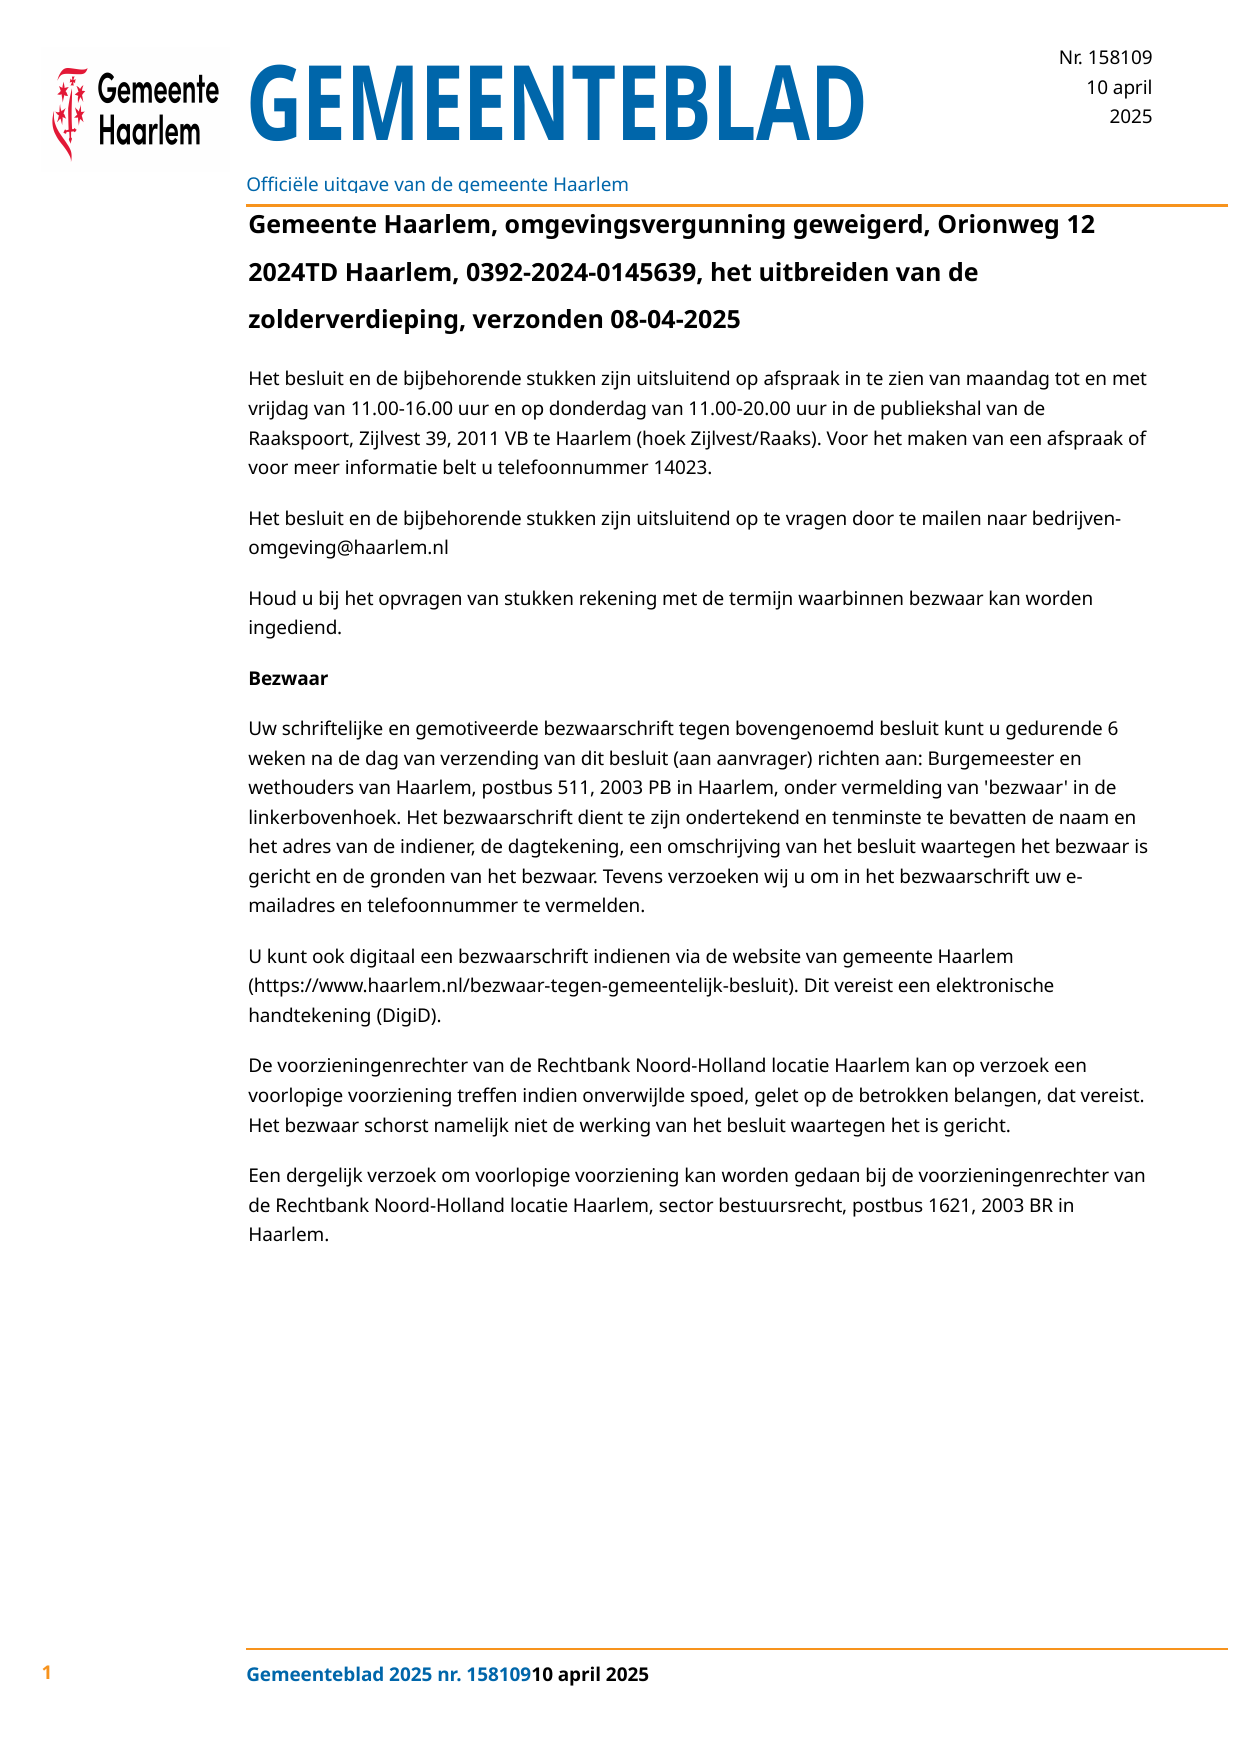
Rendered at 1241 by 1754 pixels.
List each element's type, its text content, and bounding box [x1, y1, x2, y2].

picture [41, 47, 231, 172]
text Het besluit en de bijbehorende stukken zijn uitsluitend op te vragen door te mailen naar bedrijven-omgeving@haarlem.nl [248, 505, 1152, 560]
text Bezwaar [248, 665, 1152, 690]
text Gemeente Haarlem, omgevingsvergunning geweigerd, Orionweg 12 2024TD Haarlem, 0392-2024-0145639, het uitbreiden van de zolderverdieping, verzonden 08-04-2025 [248, 207, 1152, 336]
text Een dergelijk verzoek om voorlopige voorziening kan worden gedaan bij de voorzieningenrechter van de Rechtbank Noord-Holland locatie Haarlem, sector bestuursrecht, postbus 1621, 2003 BR in Haarlem. [248, 1162, 1152, 1247]
text De voorzieningenrechter van de Rechtbank Noord-Holland locatie Haarlem kan op verzoek een voorlopige voorziening treffen indien onverwijlde spoed, gelet op de betrokken belangen, dat vereist. Het bezwaar schorst namelijk niet de werking van het besluit waartegen het is gericht. [248, 1053, 1152, 1137]
text Het besluit en de bijbehorende stukken zijn uitsluitend op afspraak in te zien van maandag tot en met vrijdag van 11.00-16.00 uur en op donderdag van 11.00-20.00 uur in de publiekshal van de Raakspoort, Zijlvest 39, 2011 VB te Haarlem (hoek Zijlvest/Raaks). Voor het maken van een afspraak of voor meer informatie belt u telefoonnummer 14023. [248, 366, 1152, 480]
text Houd u bij het opvragen van stukken rekening met de termijn waarbinnen bezwaar kan worden ingediend. [248, 585, 1152, 640]
text Uw schriftelijke en gemotiveerde bezwaarschrift tegen bovengenoemd besluit kunt u gedurende 6 weken na de dag van verzending van dit besluit (aan aanvrager) richten aan: Burgemeester en wethouders van Haarlem, postbus 511, 2003 PB in Haarlem, onder vermelding van 'bezwaar' in de linkerbovenhoek. Het bezwaarschrift dient te zijn ondertekend en tenminste te bevatten de naam en het adres van de indiener, de dagtekening, een omschrijving van het besluit waartegen het bezwaar is gericht en de gronden van het bezwaar. Tevens verzoeken wij u om in het bezwaarschrift uw e-mailadres en telefoonnummer te vermelden. [248, 715, 1152, 918]
text U kunt ook digitaal een bezwaarschrift indienen via de website van gemeente Haarlem (https://www.haarlem.nl/bezwaar-tegen-gemeentelijk-besluit). Dit vereist een elektronische handtekening (DigiD). [248, 943, 1152, 1028]
